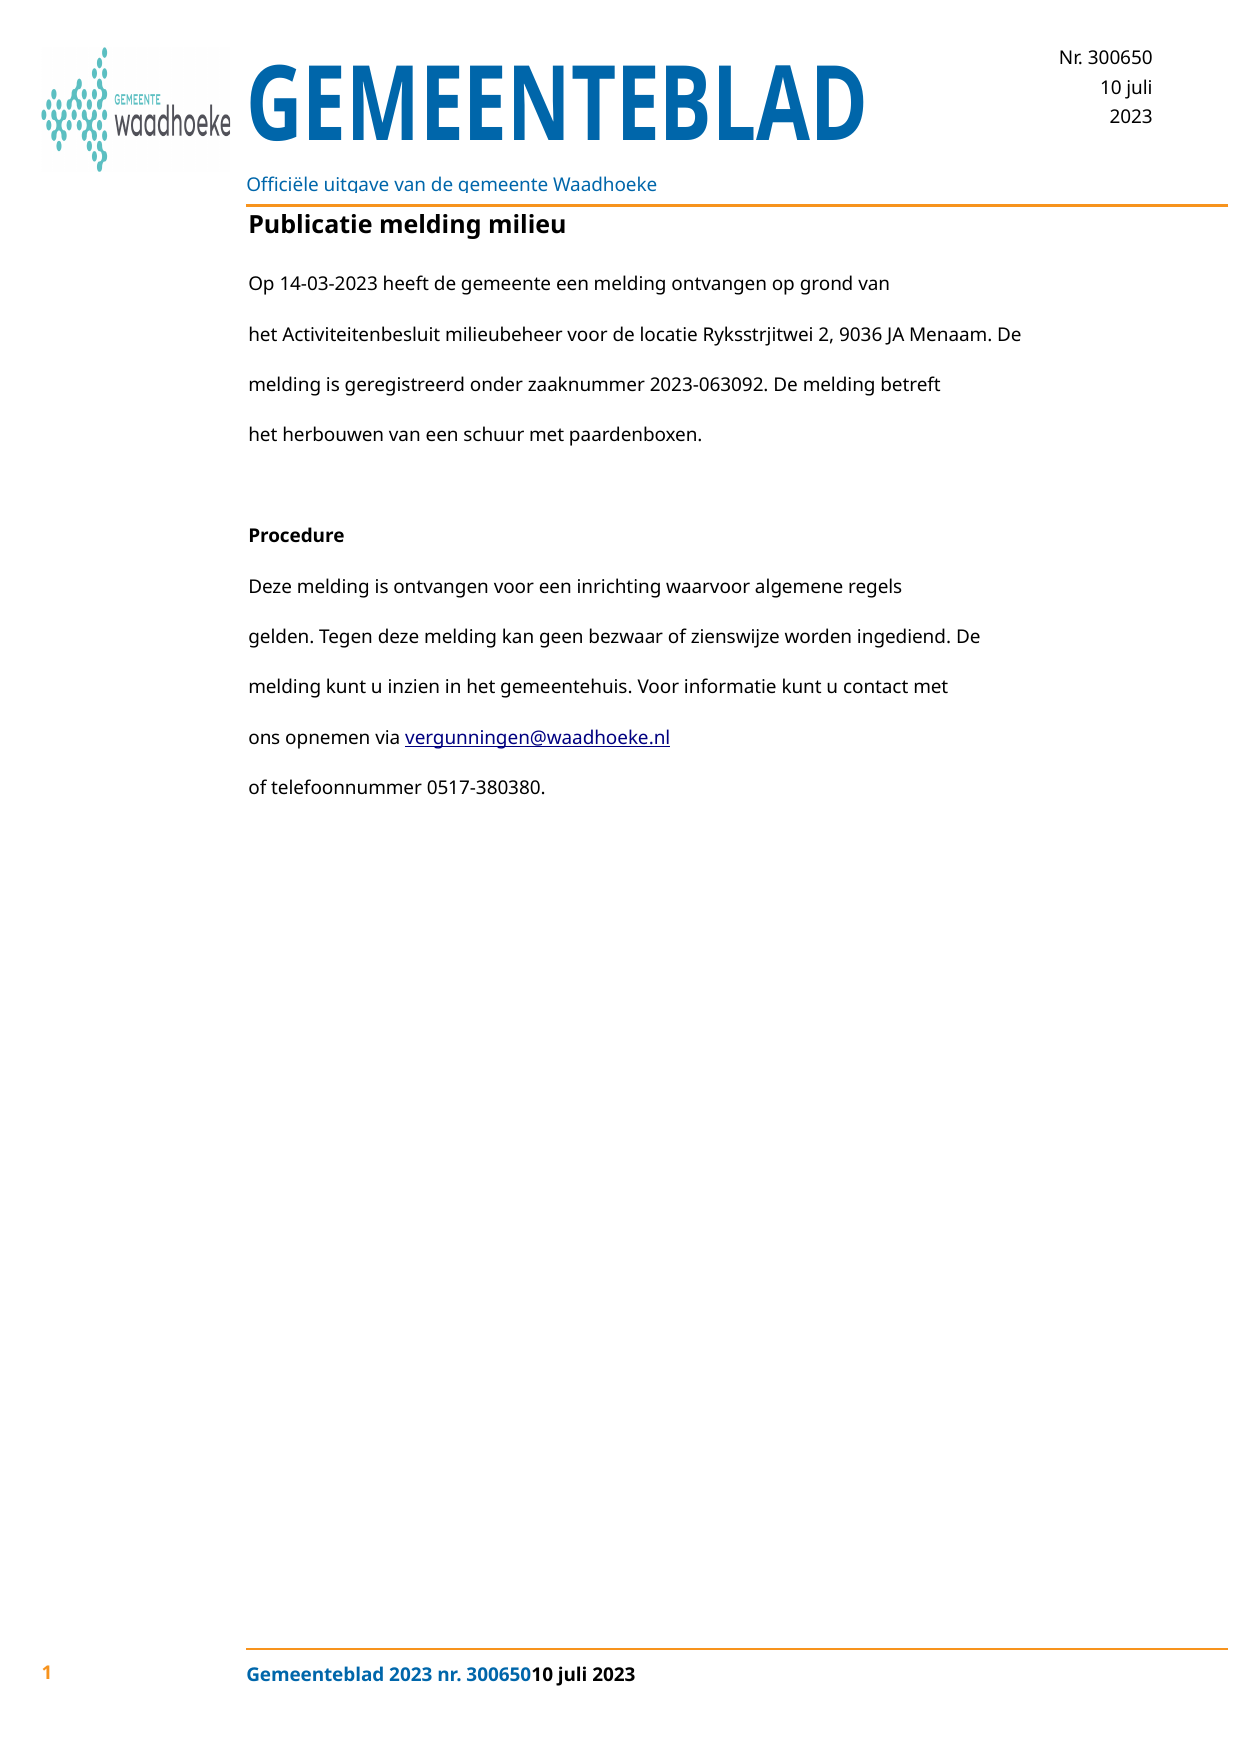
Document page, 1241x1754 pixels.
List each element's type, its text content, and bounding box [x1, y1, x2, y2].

text Publicatie melding milieu [248, 207, 1152, 241]
picture [41, 47, 231, 172]
text gelden. Tegen deze melding kan geen bezwaar of zienswijze worden ingediend. De [248, 623, 1152, 649]
text het Activiteitenbesluit milieubeheer voor de locatie Ryksstrjitwei 2, 9036 JA Menaam. De [248, 321, 1152, 346]
text ons opnemen via vergunningen@waadhoeke.nl [248, 724, 1152, 750]
text melding kunt u inzien in het gemeentehuis. Voor informatie kunt u contact met [248, 674, 1152, 699]
text of telefoonnummer 0517-380380. [248, 774, 1152, 800]
text Deze melding is ontvangen voor een inrichting waarvoor algemene regels [248, 573, 1152, 598]
text melding is geregistreerd onder zaaknummer 2023-063092. De melding betreft [248, 371, 1152, 397]
text het herbouwen van een schuur met paardenboxen. [248, 422, 1152, 447]
text Op 14-03-2023 heeft de gemeente een melding ontvangen op grond van [248, 270, 1152, 296]
text Procedure [248, 522, 1152, 548]
